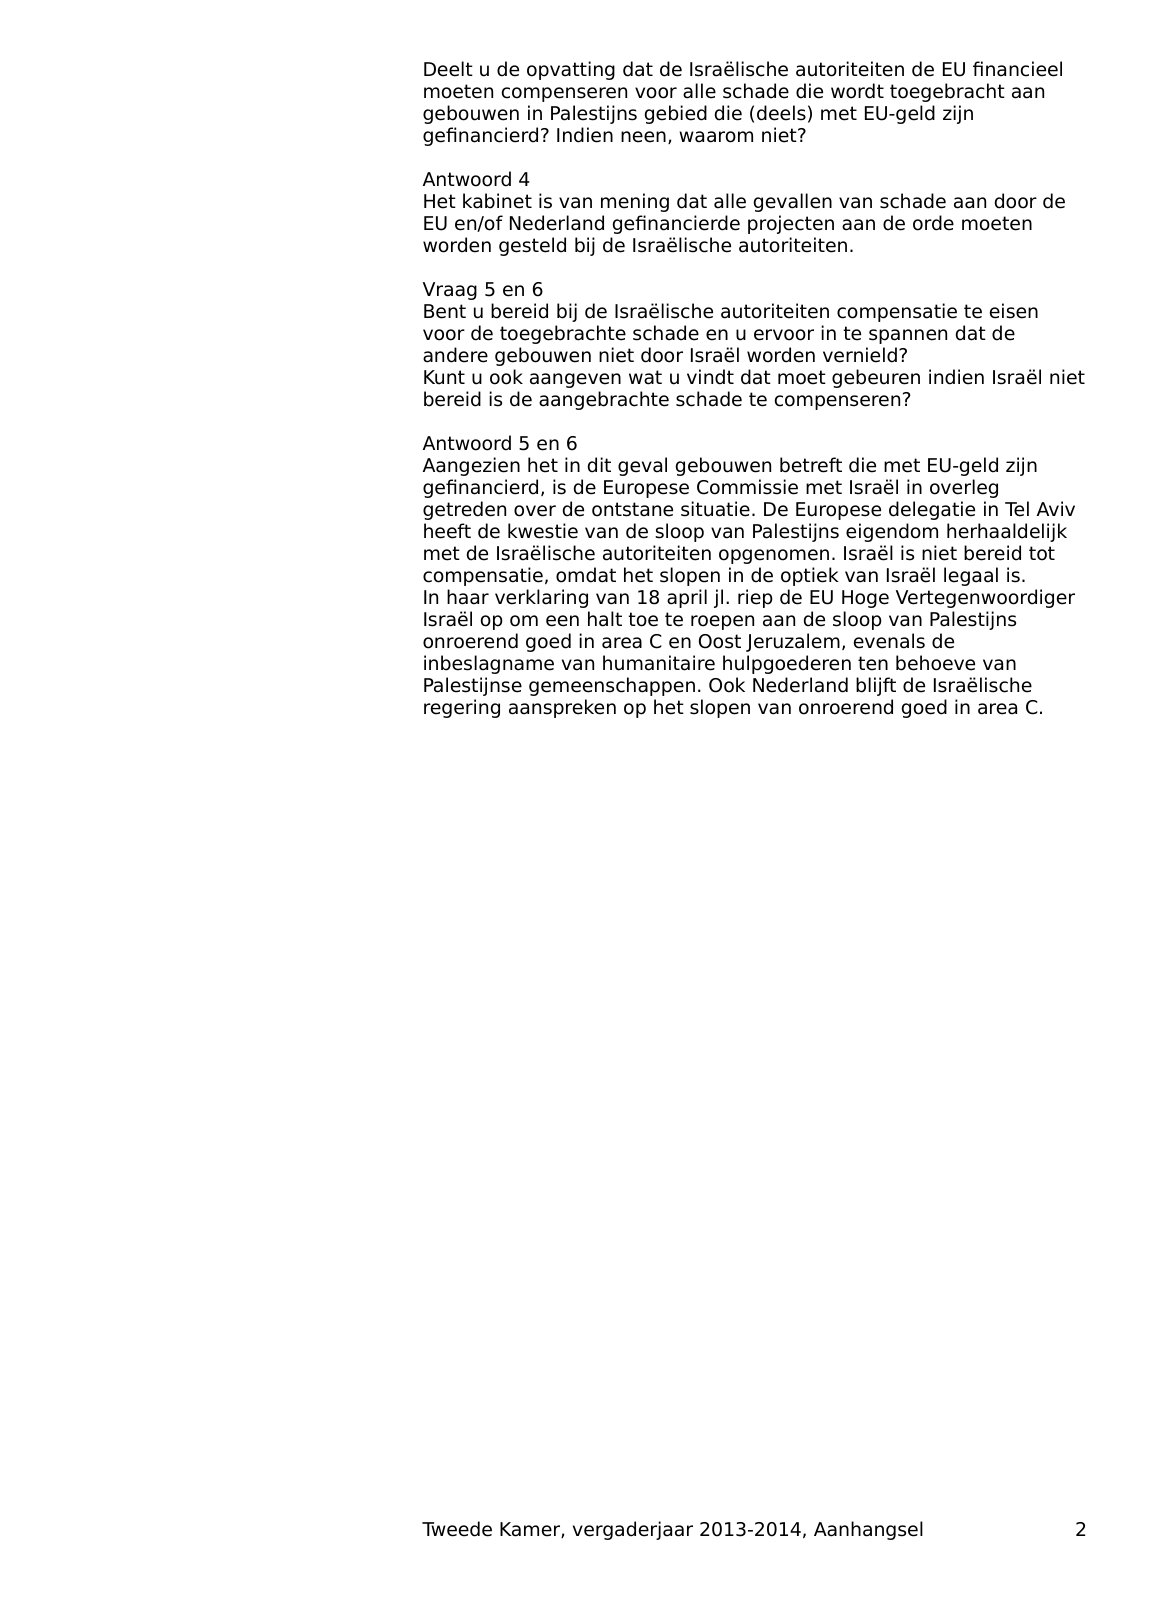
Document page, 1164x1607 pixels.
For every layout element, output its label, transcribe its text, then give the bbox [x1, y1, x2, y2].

text Antwoord 5 en 6 [422, 433, 1087, 455]
text Antwoord 4 [422, 169, 1087, 191]
text Bent u bereid bij de Israëlische autoriteiten compensatie te eisen voor de toegebrachte schade en u ervoor in te spannen dat de andere gebouwen niet door Israël worden vernield? [422, 301, 1087, 367]
text Vraag 5 en 6 [422, 279, 1087, 301]
text Aangezien het in dit geval gebouwen betreft die met EU-geld zijn gefinancierd, is de Europese Commissie met Israël in overleg getreden over de ontstane situatie. De Europese delegatie in Tel Aviv heeft de kwestie van de sloop van Palestijns eigendom herhaaldelijk met de Israëlische autoriteiten opgenomen. Israël is niet bereid tot compensatie, omdat het slopen in de optiek van Israël legaal is. [422, 455, 1087, 587]
text In haar verklaring van 18 april jl. riep de EU Hoge Vertegenwoordiger Israël op om een halt toe te roepen aan de sloop van Palestijns onroerend goed in area C en Oost Jeruzalem, evenals de inbeslagname van humanitaire hulpgoederen ten behoeve van Palestijnse gemeenschappen. Ook Nederland blijft de Israëlische regering aanspreken op het slopen van onroerend goed in area C. [422, 587, 1087, 719]
text Deelt u de opvatting dat de Israëlische autoriteiten de EU financieel moeten compenseren voor alle schade die wordt toegebracht aan gebouwen in Palestijns gebied die (deels) met EU-geld zijn gefinancierd? Indien neen, waarom niet? [422, 59, 1087, 147]
text Kunt u ook aangeven wat u vindt dat moet gebeuren indien Israël niet bereid is de aangebrachte schade te compenseren? [422, 367, 1087, 411]
text Het kabinet is van mening dat alle gevallen van schade aan door de EU en/of Nederland gefinancierde projecten aan de orde moeten worden gesteld bij de Israëlische autoriteiten. [422, 191, 1087, 257]
